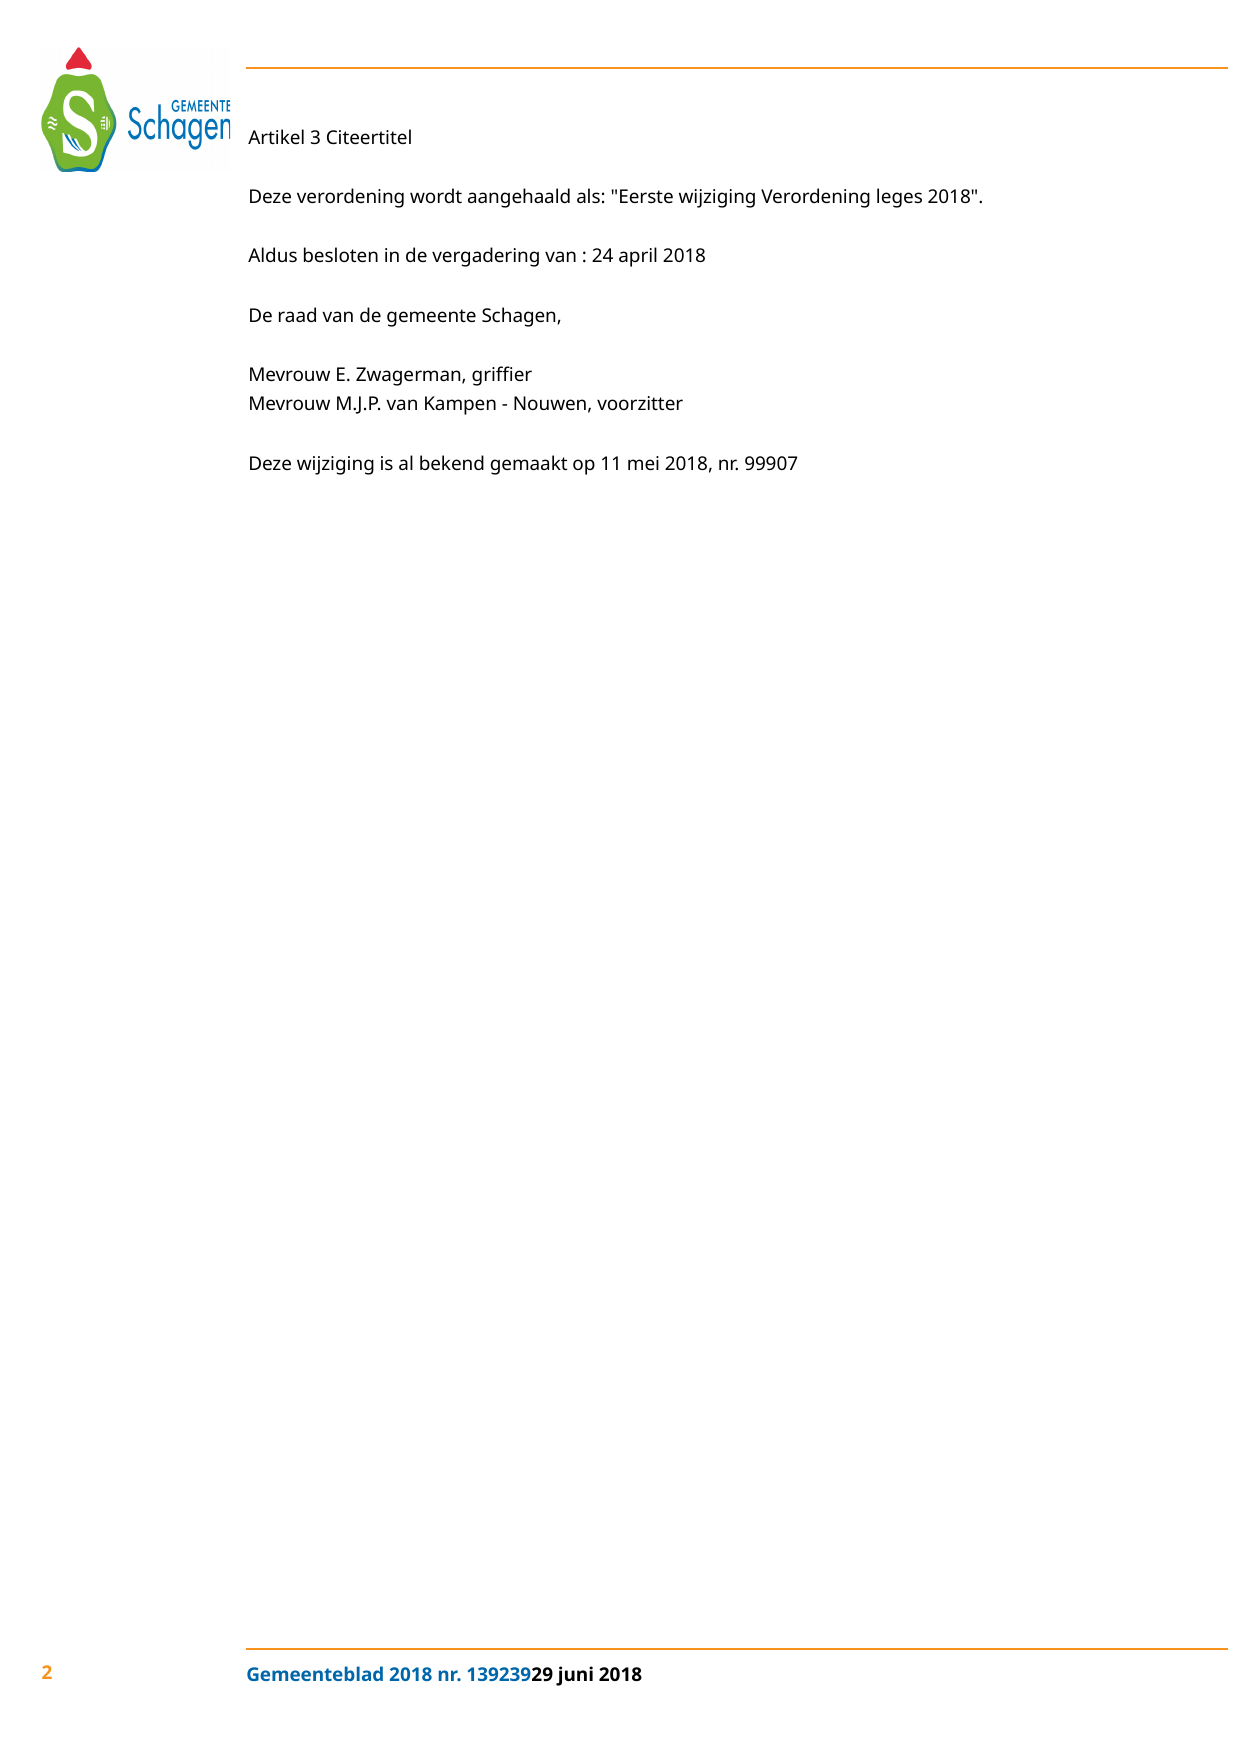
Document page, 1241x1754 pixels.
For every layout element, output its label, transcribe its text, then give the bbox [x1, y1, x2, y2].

text De raad van de gemeente Schagen, [248, 302, 1152, 328]
text Deze wijziging is al bekend gemaakt op 11 mei 2018, nr. 99907 [248, 450, 1152, 476]
text Deze verordening wordt aangehaald als: "Eerste wijziging Verordening leges 2018". [248, 183, 1152, 209]
picture [41, 47, 231, 172]
text Mevrouw E. Zwagerman, griffier [248, 361, 1152, 387]
text Mevrouw M.J.P. van Kampen - Nouwen, voorzitter [248, 391, 1152, 416]
text Artikel 3 Citeertitel [248, 124, 1152, 150]
text Aldus besloten in de vergadering van : 24 april 2018 [248, 243, 1152, 268]
